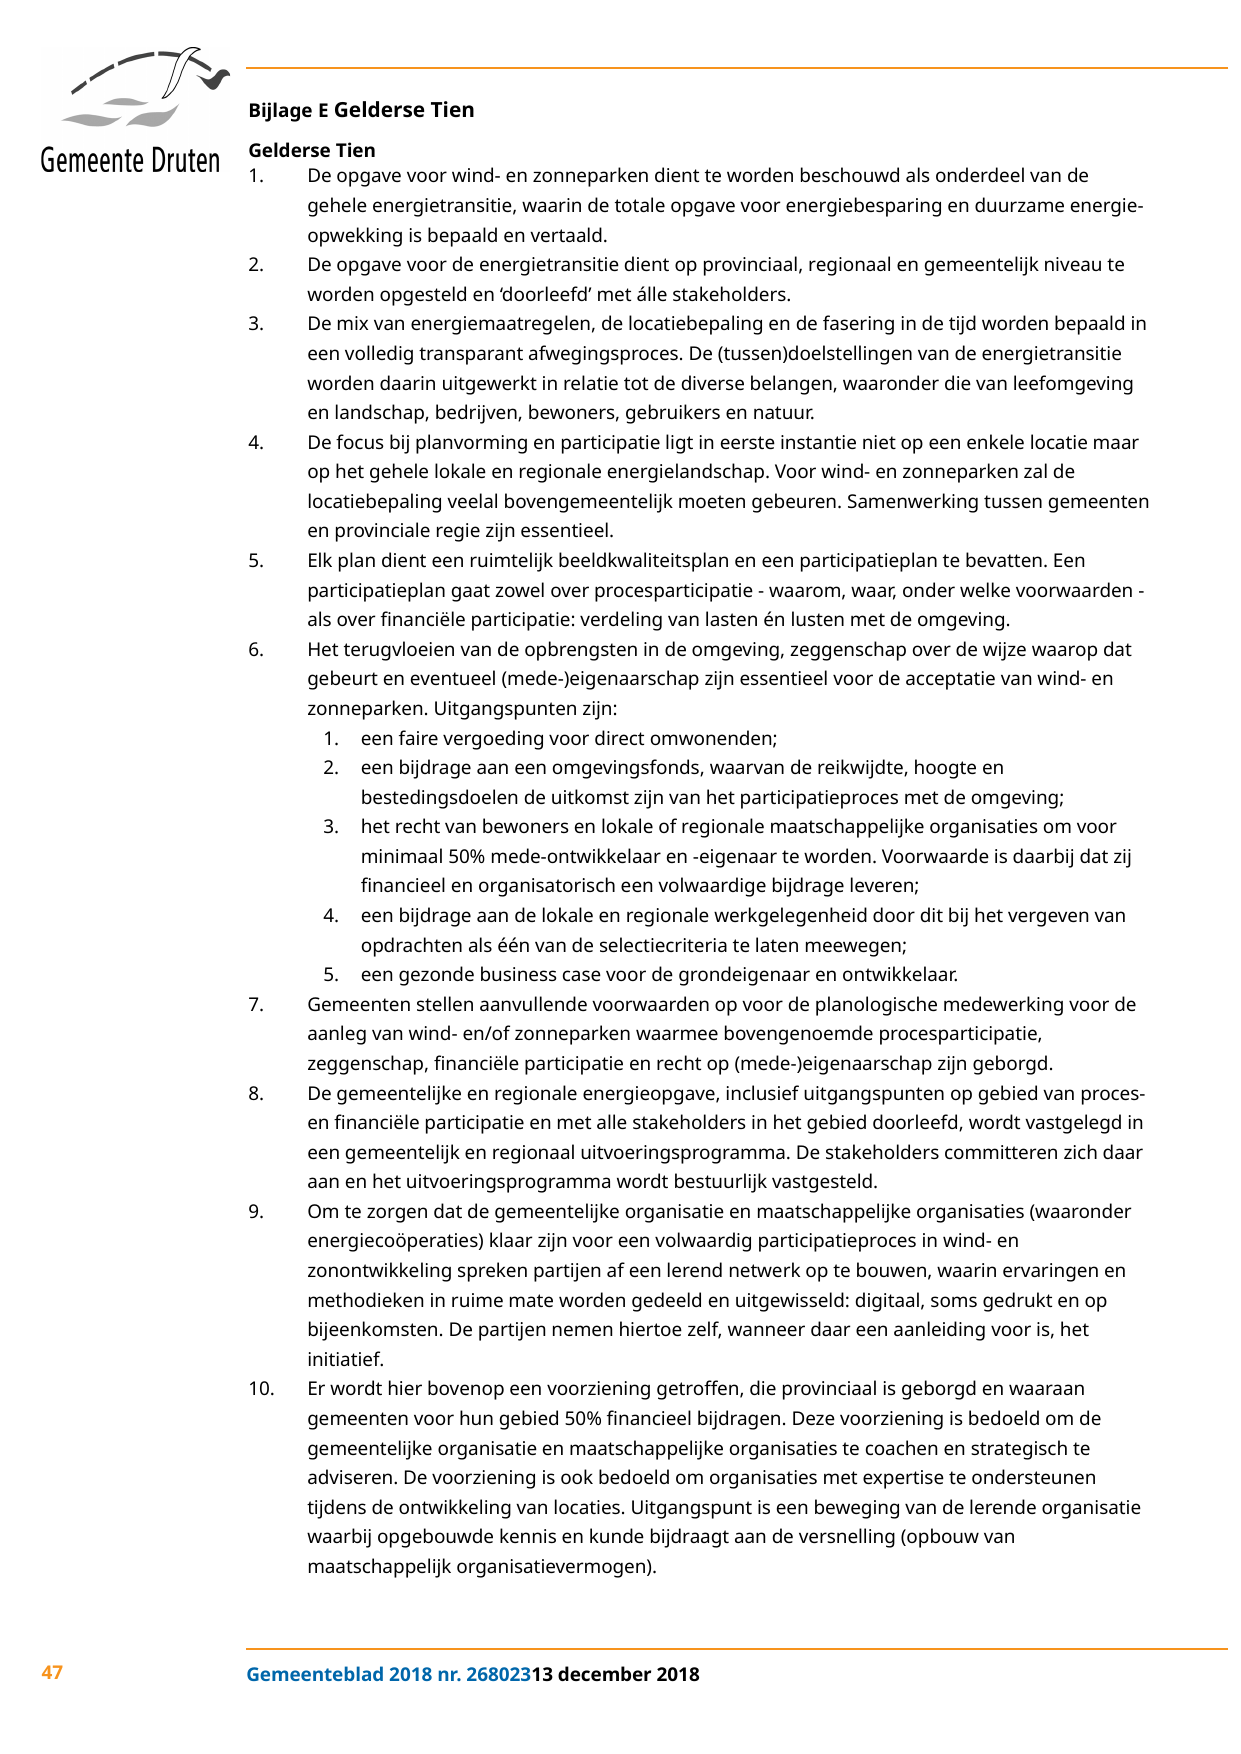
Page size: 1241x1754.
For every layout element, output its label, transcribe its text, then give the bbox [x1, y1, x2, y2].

text Bijlage E Gelderse Tien [248, 95, 1152, 123]
list een bijdrage aan een omgevingsfonds, waarvan de reikwijdte, hoogte en bestedingsdoelen de uitkomst zijn van het participatieproces met de omgeving; [323, 754, 1152, 809]
list Om te zorgen dat de gemeentelijke organisatie en maatschappelijke organisaties (waaronder energiecoöperaties) klaar zijn voor een volwaardig participatieproces in wind- en zonontwikkeling spreken partijen af een lerend netwerk op te bouwen, waarin ervaringen en methodieken in ruime mate worden gedeeld en uitgewisseld: digitaal, soms gedrukt en op bijeenkomsten. De partijen nemen hiertoe zelf, wanneer daar een aanleiding voor is, het initiatief. [248, 1198, 1152, 1372]
list Gemeenten stellen aanvullende voorwaarden op voor de planologische medewerking voor de aanleg van wind- en/of zonneparken waarmee bovengenoemde procesparticipatie, zeggenschap, financiële participatie en recht op (mede-)eigenaarschap zijn geborgd. [248, 991, 1152, 1076]
list Het terugvloeien van de opbrengsten in de omgeving, zeggenschap over de wijze waarop dat gebeurt en eventueel (mede-)eigenaarschap zijn essentieel voor de acceptatie van wind- en zonneparken. Uitgangspunten zijn: [248, 636, 1152, 721]
list De focus bij planvorming en participatie ligt in eerste instantie niet op een enkele locatie maar op het gehele lokale en regionale energielandschap. Voor wind- en zonneparken zal de locatiebepaling veelal bovengemeentelijk moeten gebeuren. Samenwerking tussen gemeenten en provinciale regie zijn essentieel. [248, 429, 1152, 543]
list De opgave voor de energietransitie dient op provinciaal, regionaal en gemeentelijk niveau te worden opgesteld en ‘doorleefd’ met álle stakeholders. [248, 251, 1152, 307]
text Gelderse Tien [248, 137, 1152, 163]
picture [41, 47, 231, 172]
list Elk plan dient een ruimtelijk beeldkwaliteitsplan en een participatieplan te bevatten. Een participatieplan gaat zowel over procesparticipatie - waarom, waar, onder welke voorwaarden - als over financiële participatie: verdeling van lasten én lusten met de omgeving. [248, 547, 1152, 632]
list een faire vergoeding voor direct omwonenden; [323, 725, 1152, 750]
list een bijdrage aan de lokale en regionale werkgelegenheid door dit bij het vergeven van opdrachten als één van de selectiecriteria te laten meewegen; [323, 902, 1152, 957]
list Er wordt hier bovenop een voorziening getroffen, die provinciaal is geborgd en waaraan gemeenten voor hun gebied 50% financieel bijdragen. Deze voorziening is bedoeld om de gemeentelijke organisatie en maatschappelijke organisaties te coachen en strategisch te adviseren. De voorziening is ook bedoeld om organisaties met expertise te ondersteunen tijdens de ontwikkeling van locaties. Uitgangspunt is een beweging van de lerende organisatie waarbij opgebouwde kennis en kunde bijdraagt aan de versnelling (opbouw van maatschappelijk organisatievermogen). [248, 1376, 1152, 1579]
list het recht van bewoners en lokale of regionale maatschappelijke organisaties om voor minimaal 50% mede-ontwikkelaar en -eigenaar te worden. Voorwaarde is daarbij dat zij financieel en organisatorisch een volwaardige bijdrage leveren; [323, 813, 1152, 898]
list een gezonde business case voor de grondeigenaar en ontwikkelaar. [323, 961, 1152, 987]
list De gemeentelijke en regionale energieopgave, inclusief uitgangspunten op gebied van proces- en financiële participatie en met alle stakeholders in het gebied doorleefd, wordt vastgelegd in een gemeentelijk en regionaal uitvoeringsprogramma. De stakeholders committeren zich daar aan en het uitvoeringsprogramma wordt bestuurlijk vastgesteld. [248, 1080, 1152, 1194]
list De mix van energiemaatregelen, de locatiebepaling en de fasering in de tijd worden bepaald in een volledig transparant afwegingsproces. De (tussen)doelstellingen van de energietransitie worden daarin uitgewerkt in relatie tot de diverse belangen, waaronder die van leefomgeving en landschap, bedrijven, bewoners, gebruikers en natuur. [248, 311, 1152, 425]
list De opgave voor wind- en zonneparken dient te worden beschouwd als onderdeel van de gehele energietransitie, waarin de totale opgave voor energiebesparing en duurzame energie-opwekking is bepaald en vertaald. [248, 163, 1152, 247]
